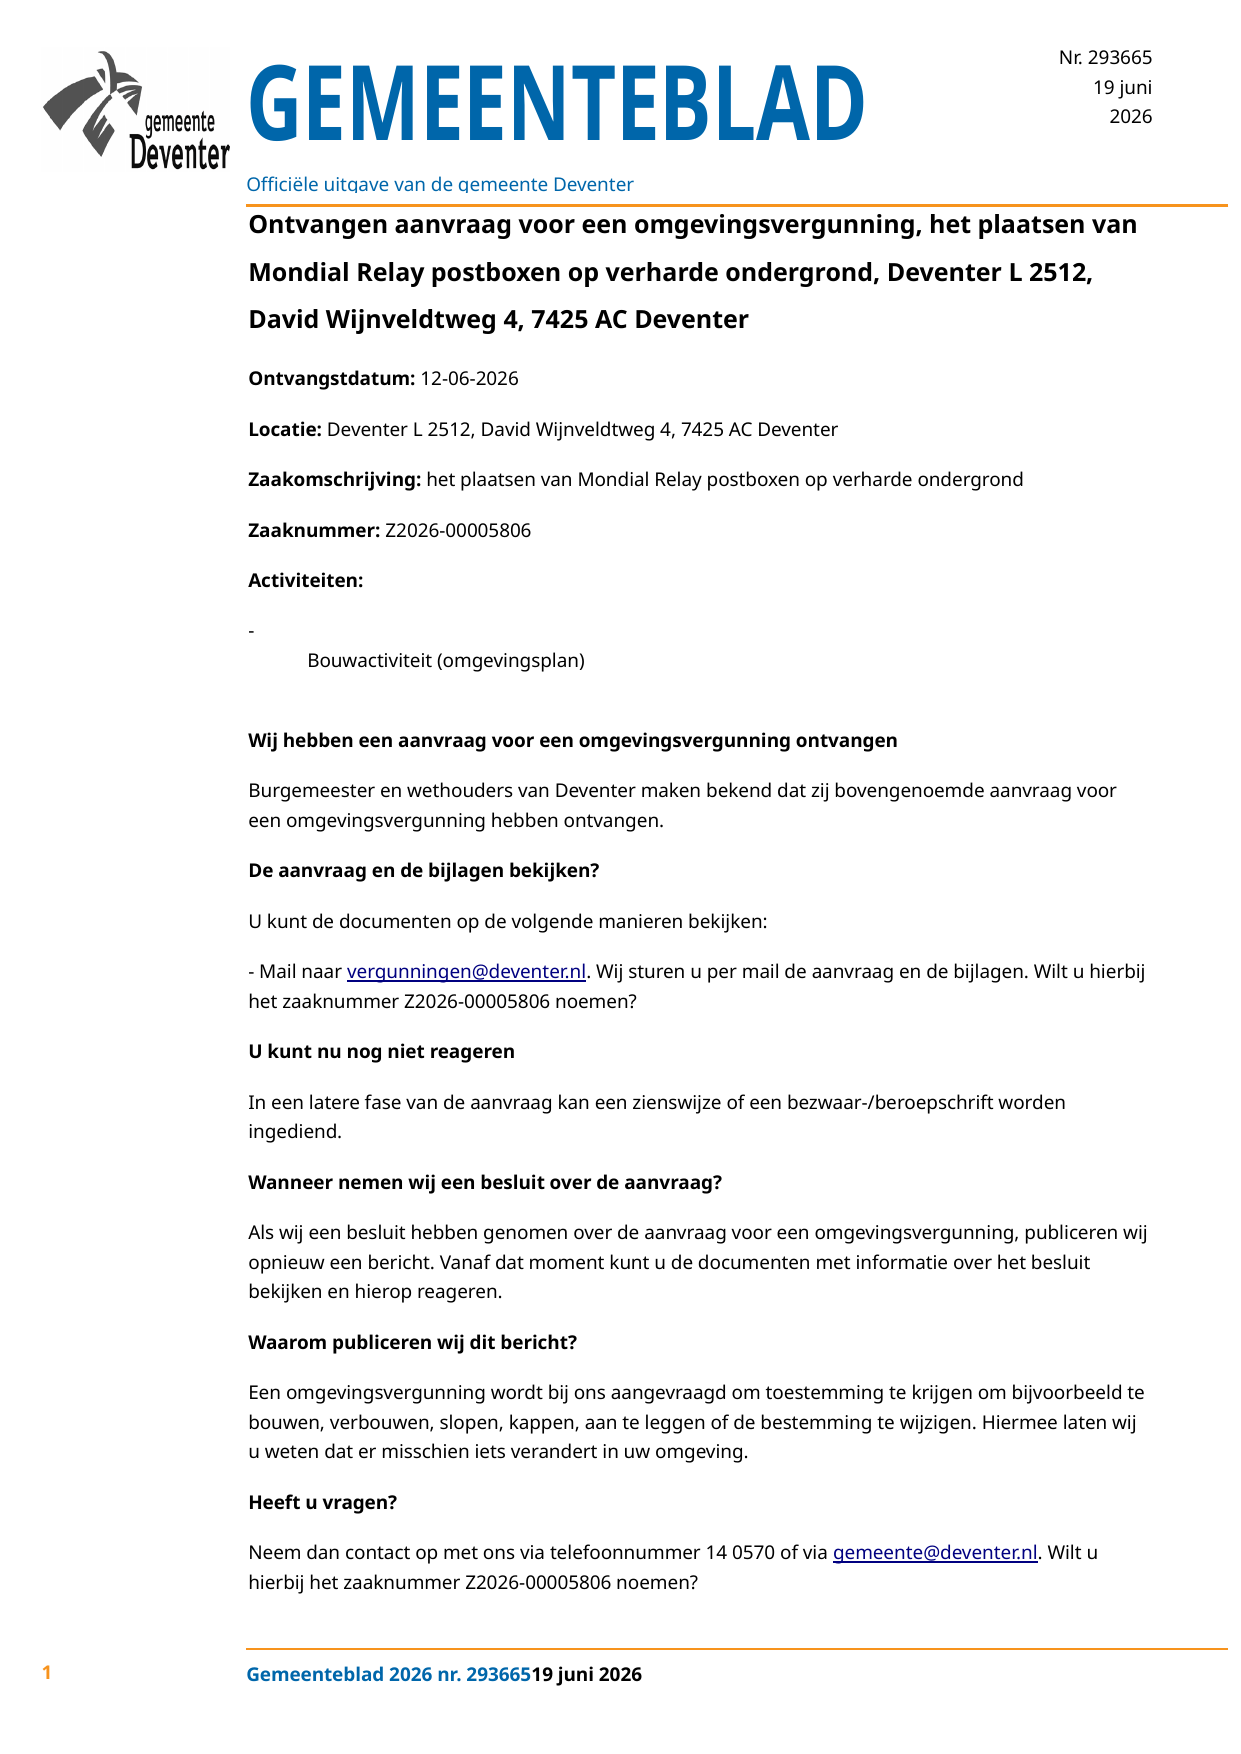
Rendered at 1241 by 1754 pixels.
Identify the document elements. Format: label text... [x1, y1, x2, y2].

text Waarom publiceren wij dit bericht? [248, 1329, 1152, 1354]
text U kunt de documenten op de volgende manieren bekijken: [248, 908, 1152, 934]
text Zaaknummer: Z2026-00005806 [248, 517, 1152, 542]
text Wij hebben een aanvraag voor een omgevingsvergunning ontvangen [248, 727, 1152, 753]
text Heeft u vragen? [248, 1489, 1152, 1514]
text Wanneer nemen wij een besluit over de aanvraag? [248, 1169, 1152, 1194]
text U kunt nu nog niet reageren [248, 1038, 1152, 1064]
text Ontvangstdatum: 12-06-2026 [248, 366, 1152, 391]
text Als wij een besluit hebben genomen over de aanvraag voor een omgevingsvergunning, publiceren wij opnieuw een bericht. Vanaf dat moment kunt u de documenten met informatie over het besluit bekijken en hierop reageren. [248, 1219, 1152, 1304]
text Neem dan contact op met ons via telefoonnummer 14 0570 of via gemeente@deventer.nl. Wilt u hierbij het zaaknummer Z2026-00005806 noemen? [248, 1539, 1152, 1594]
text Activiteiten: [248, 567, 1152, 593]
text In een latere fase van de aanvraag kan een zienswijze of een bezwaar-/beroepschrift worden ingediend. [248, 1089, 1152, 1144]
list Bouwactiviteit (omgevingsplan) [248, 647, 1152, 673]
text De aanvraag en de bijlagen bekijken? [248, 858, 1152, 883]
text Locatie: Deventer L 2512, David Wijnveldtweg 4, 7425 AC Deventer [248, 416, 1152, 442]
text Zaakomschrijving: het plaatsen van Mondial Relay postboxen op verharde ondergrond [248, 466, 1152, 492]
text - Mail naar vergunningen@deventer.nl. Wij sturen u per mail de aanvraag en de bijlagen. Wilt u hierbij het zaaknummer Z2026-00005806 noemen? [248, 958, 1152, 1014]
text Burgemeester en wethouders van Deventer maken bekend dat zij bovengenoemde aanvraag voor een omgevingsvergunning hebben ontvangen. [248, 778, 1152, 833]
text Een omgevingsvergunning wordt bij ons aangevraagd om toestemming te krijgen om bijvoorbeeld te bouwen, verbouwen, slopen, kappen, aan te leggen of de bestemming te wijzigen. Hiermee laten wij u weten dat er misschien iets verandert in uw omgeving. [248, 1379, 1152, 1464]
picture [41, 47, 231, 172]
text Ontvangen aanvraag voor een omgevingsvergunning, het plaatsen van Mondial Relay postboxen op verharde ondergrond, Deventer L 2512, David Wijnveldtweg 4, 7425 AC Deventer [248, 207, 1152, 336]
